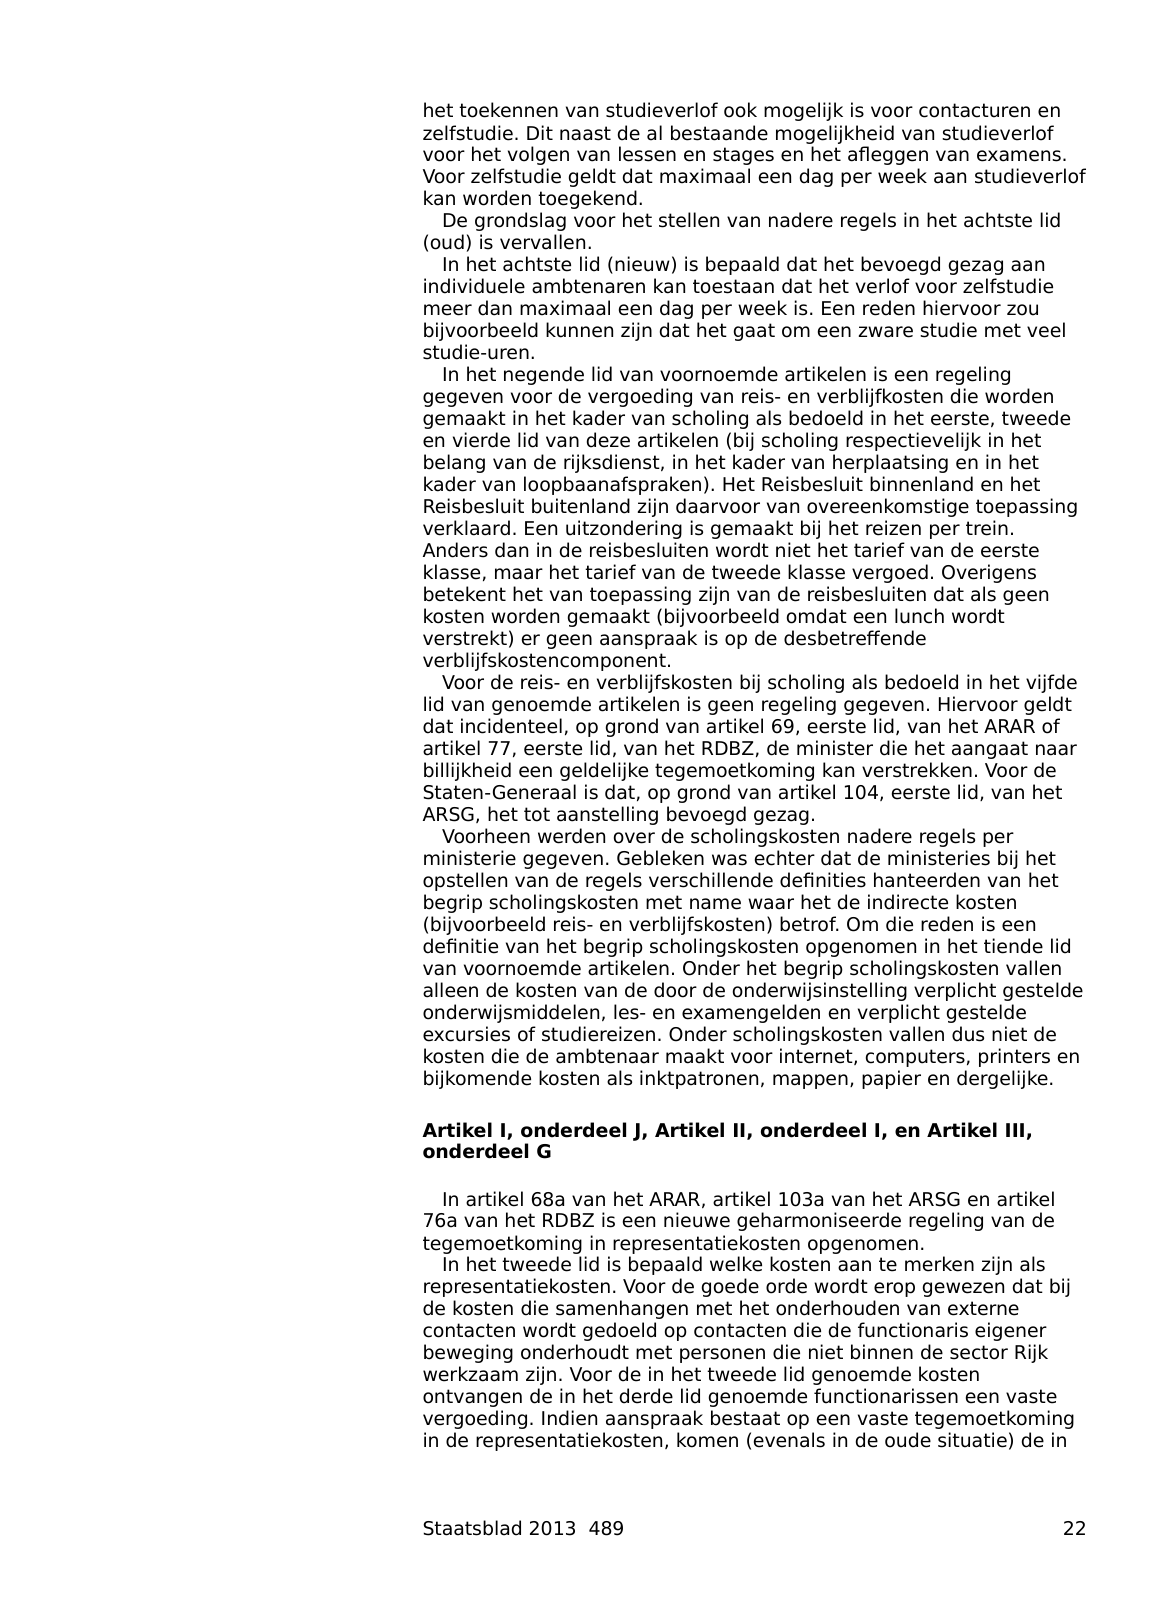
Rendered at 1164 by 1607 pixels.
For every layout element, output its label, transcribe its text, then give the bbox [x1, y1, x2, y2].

text Voor de reis- en verblijfskosten bij scholing als bedoeld in het vijfde lid van genoemde artikelen is geen regeling gegeven. Hiervoor geldt dat incidenteel, op grond van artikel 69, eerste lid, van het ARAR of artikel 77, eerste lid, van het RDBZ, de minister die het aangaat naar billijkheid een geldelijke tegemoetkoming kan verstrekken. Voor de Staten-Generaal is dat, op grond van artikel 104, eerste lid, van het ARSG, het tot aanstelling bevoegd gezag. [422, 672, 1087, 826]
text het toekennen van studieverlof ook mogelijk is voor contacturen en zelfstudie. Dit naast de al bestaande mogelijkheid van studieverlof voor het volgen van lessen en stages en het afleggen van examens. Voor zelfstudie geldt dat maximaal een dag per week aan studieverlof kan worden toegekend. [422, 100, 1087, 210]
text In het negende lid van voornoemde artikelen is een regeling gegeven voor de vergoeding van reis- en verblijfkosten die worden gemaakt in het kader van scholing als bedoeld in het eerste, tweede en vierde lid van deze artikelen (bij scholing respectievelijk in het belang van de rijksdienst, in het kader van herplaatsing en in het kader van loopbaanafspraken). Het Reisbesluit binnenland en het Reisbesluit buitenland zijn daarvoor van overeenkomstige toepassing verklaard. Een uitzondering is gemaakt bij het reizen per trein. Anders dan in de reisbesluiten wordt niet het tarief van de eerste klasse, maar het tarief van de tweede klasse vergoed. Overigens betekent het van toepassing zijn van de reisbesluiten dat als geen kosten worden gemaakt (bijvoorbeeld omdat een lunch wordt verstrekt) er geen aanspraak is op de desbetreffende verblijfskostencomponent. [422, 364, 1087, 672]
text In het achtste lid (nieuw) is bepaald dat het bevoegd gezag aan individuele ambtenaren kan toestaan dat het verlof voor zelfstudie meer dan maximaal een dag per week is. Een reden hiervoor zou bijvoorbeeld kunnen zijn dat het gaat om een zware studie met veel studie-uren. [422, 254, 1087, 364]
text Voorheen werden over de scholingskosten nadere regels per ministerie gegeven. Gebleken was echter dat de ministeries bij het opstellen van de regels verschillende definities hanteerden van het begrip scholingskosten met name waar het de indirecte kosten (bijvoorbeeld reis- en verblijfskosten) betrof. Om die reden is een definitie van het begrip scholingskosten opgenomen in het tiende lid van voornoemde artikelen. Onder het begrip scholingskosten vallen alleen de kosten van de door de onderwijsinstelling verplicht gestelde onderwijsmiddelen, les- en examengelden en verplicht gestelde excursies of studiereizen. Onder scholingskosten vallen dus niet de kosten die de ambtenaar maakt voor internet, computers, printers en bijkomende kosten als inktpatronen, mappen, papier en dergelijke. [422, 826, 1087, 1089]
subtitle Artikel I, onderdeel J, Artikel II, onderdeel I, en Artikel III, onderdeel G [422, 1119, 1087, 1163]
text In het tweede lid is bepaald welke kosten aan te merken zijn als representatiekosten. Voor de goede orde wordt erop gewezen dat bij de kosten die samenhangen met het onderhouden van externe contacten wordt gedoeld op contacten die de functionaris eigener beweging onderhoudt met personen die niet binnen de sector Rijk werkzaam zijn. Voor de in het tweede lid genoemde kosten ontvangen de in het derde lid genoemde functionarissen een vaste vergoeding. Indien aanspraak bestaat op een vaste tegemoetkoming in de representatiekosten, komen (evenals in de oude situatie) de in [422, 1254, 1087, 1452]
text In artikel 68a van het ARAR, artikel 103a van het ARSG en artikel 76a van het RDBZ is een nieuwe geharmoniseerde regeling van de tegemoetkoming in representatiekosten opgenomen. [422, 1188, 1087, 1254]
text De grondslag voor het stellen van nadere regels in het achtste lid (oud) is vervallen. [422, 210, 1087, 254]
